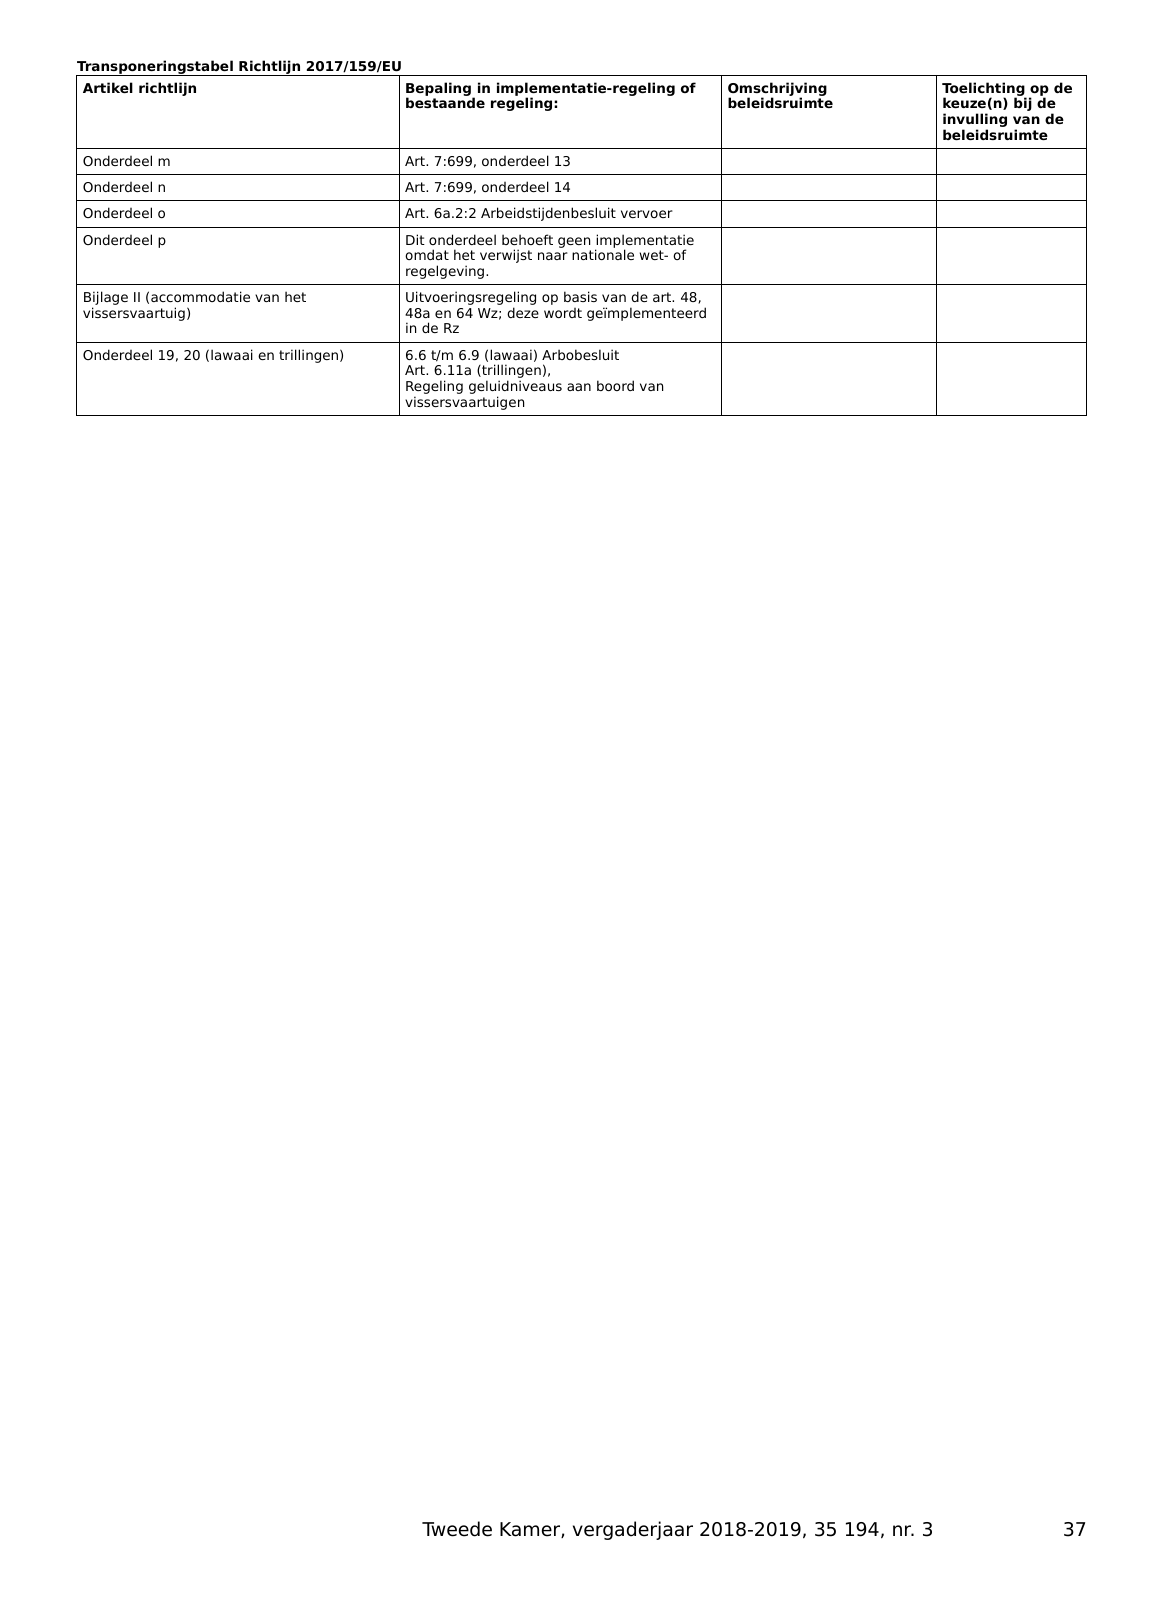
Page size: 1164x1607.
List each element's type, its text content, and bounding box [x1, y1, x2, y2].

table_cell [937, 228, 1086, 284]
table_cell Onderdeel n [77, 175, 399, 200]
table_cell Onderdeel p [77, 228, 399, 284]
table_cell Uitvoeringsregeling op basis van de art. 48, 48a en 64 Wz; deze wordt geïmplementeerd in de Rz [400, 285, 721, 342]
table_cell [722, 201, 936, 227]
table_cell 6.6 t/m 6.9 (lawaai) Arbobesluit Art. 6.11a (trillingen), Regeling geluidniveaus aan boord van vissersvaartuigen [400, 343, 721, 415]
table_cell [937, 175, 1086, 200]
table_cell [722, 149, 936, 174]
table_cell Art. 6a.2:2 Arbeidstijdenbesluit vervoer [400, 201, 721, 227]
table_cell [722, 228, 936, 284]
table_cell [722, 285, 936, 342]
table_cell [937, 201, 1086, 227]
table_cell Art. 7:699, onderdeel 14 [400, 175, 721, 200]
table_cell Bepaling in implementatie-regeling of bestaande regeling: [400, 76, 721, 148]
table_cell [722, 343, 936, 415]
table_cell Artikel richtlijn [77, 76, 399, 148]
table_cell Bijlage II (accommodatie van het vissersvaartuig) [77, 285, 399, 342]
table_cell [937, 149, 1086, 174]
table_cell Onderdeel o [77, 201, 399, 227]
table_cell Onderdeel m [77, 149, 399, 174]
table_cell Omschrijving beleidsruimte [722, 76, 936, 148]
table_header Transponeringstabel Richtlijn 2017/159/EU [77, 59, 1087, 75]
table_cell Onderdeel 19, 20 (lawaai en trillingen) [77, 343, 399, 415]
table_cell [937, 285, 1086, 342]
table_cell [937, 343, 1086, 415]
table_cell Art. 7:699, onderdeel 13 [400, 149, 721, 174]
table_cell Toelichting op de keuze(n) bij de invulling van de beleidsruimte [937, 76, 1086, 148]
table_cell Dit onderdeel behoeft geen implementatie omdat het verwijst naar nationale wet- of regelgeving. [400, 228, 721, 284]
table_cell [722, 175, 936, 200]
